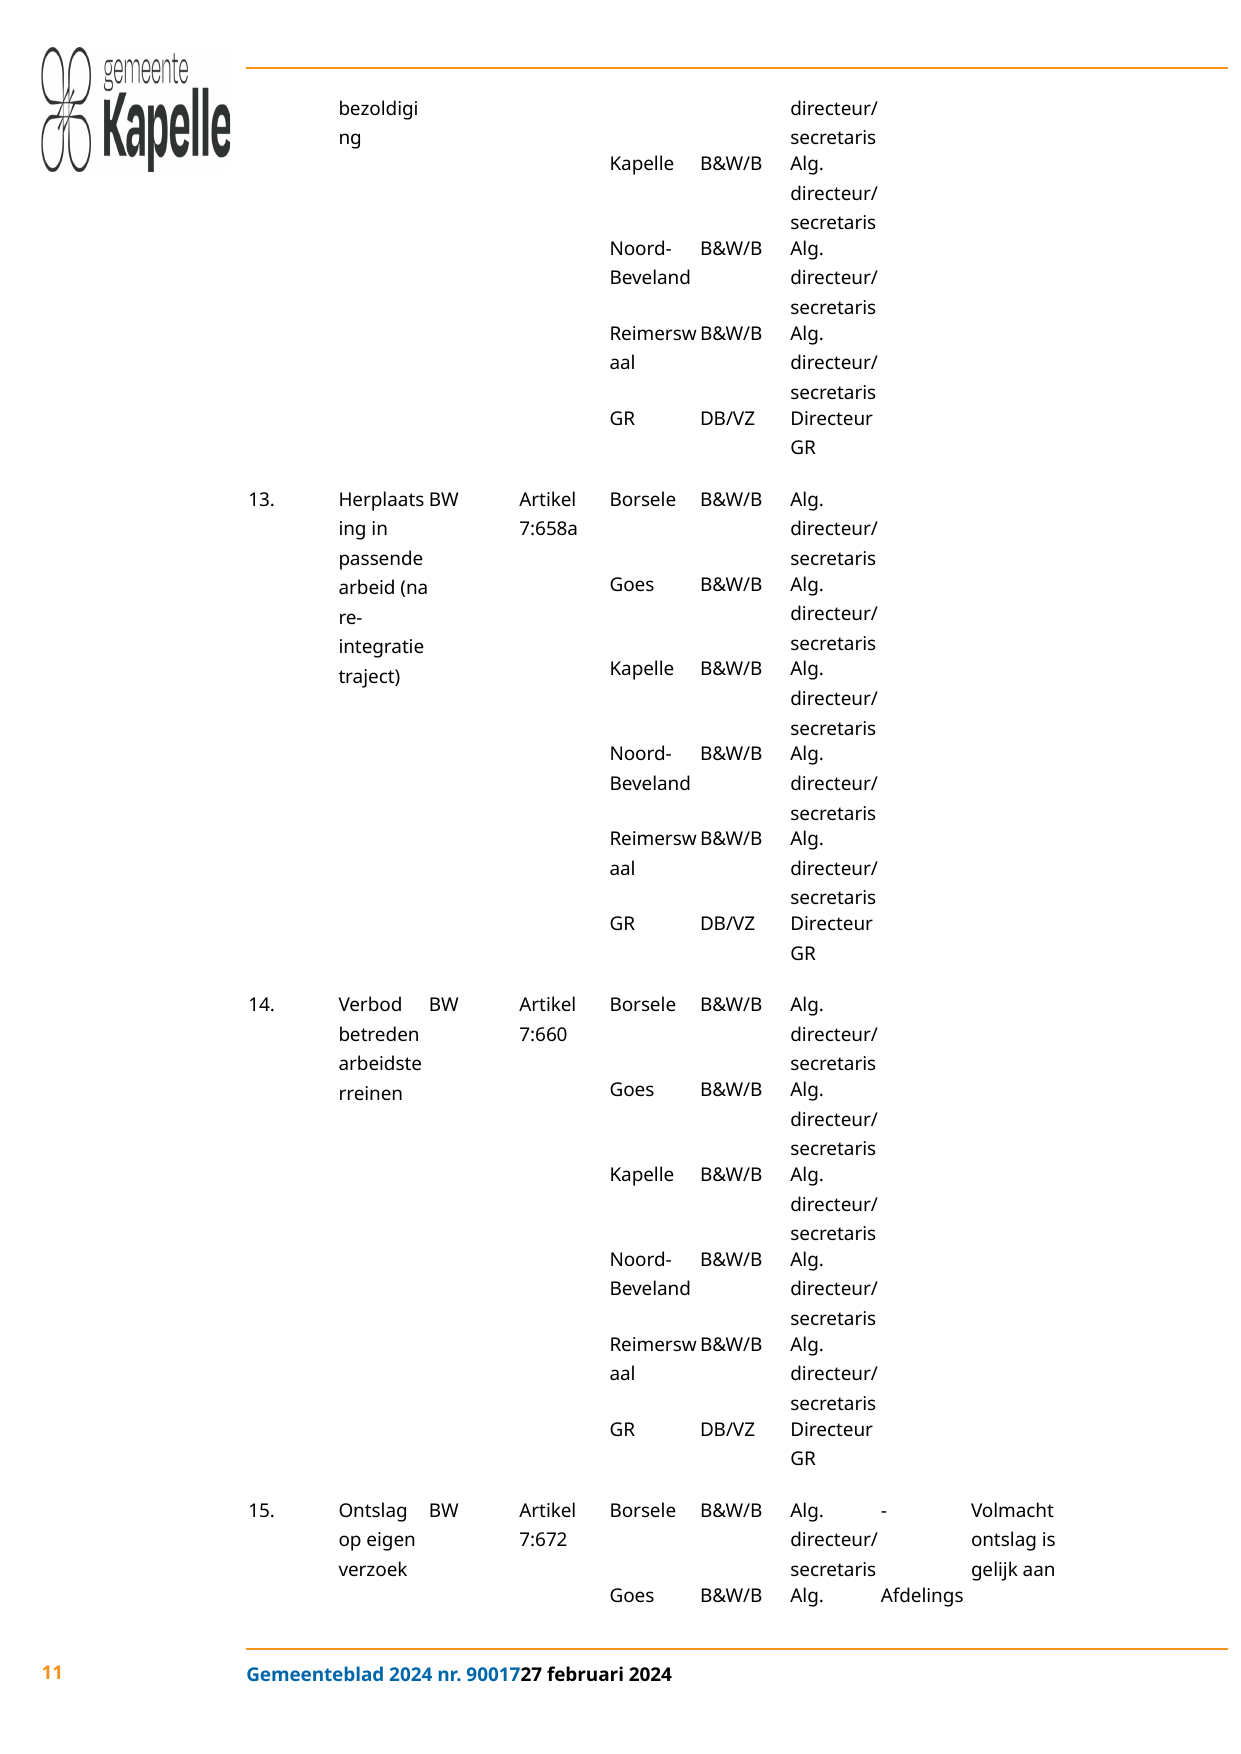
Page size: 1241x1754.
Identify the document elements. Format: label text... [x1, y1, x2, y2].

table_cell Alg. directeur/secretaris [790, 1497, 881, 1582]
table_cell Alg. directeur/secretaris [790, 991, 881, 1076]
table_cell BW [429, 991, 519, 1471]
table_cell Directeur GR [790, 910, 881, 966]
table_cell [519, 966, 609, 991]
table_cell [881, 1471, 971, 1497]
table_cell [609, 460, 700, 486]
table_cell Goes [609, 571, 700, 656]
table_cell 13. [248, 486, 338, 966]
table_cell [971, 95, 1061, 460]
table_cell [429, 966, 519, 991]
table_cell BW [429, 1497, 519, 1607]
table_cell [338, 966, 429, 991]
table_cell B&W/B [700, 1582, 790, 1607]
table_cell Afdelings [881, 1582, 971, 1607]
table_cell B&W/B [700, 486, 790, 571]
table_cell Alg. directeur/secretaris [790, 486, 881, 571]
table_cell Artikel 7:658a [519, 486, 609, 966]
table_cell Alg. directeur/secretaris [790, 656, 881, 741]
table_cell Directeur GR [790, 405, 881, 460]
table_cell B&W/B [700, 1497, 790, 1582]
table_cell GR [609, 405, 700, 460]
table_cell Alg. directeur/secretaris [790, 1076, 881, 1161]
table_cell [519, 95, 609, 460]
table_cell Goes [609, 1076, 700, 1161]
table_cell [700, 95, 790, 150]
table_cell [971, 460, 1061, 486]
table_cell B&W/B [700, 1076, 790, 1161]
table_cell Noord-Beveland [609, 741, 700, 825]
table_cell Directeur GR [790, 1416, 881, 1471]
table_cell B&W/B [700, 741, 790, 825]
table_cell Alg. directeur/secretaris [790, 1246, 881, 1331]
picture [41, 47, 231, 172]
table_cell - [881, 1497, 971, 1582]
table_cell [881, 95, 971, 460]
table_cell [971, 966, 1061, 991]
table_cell [609, 95, 700, 150]
table_cell 14. [248, 991, 338, 1471]
table_cell DB/VZ [700, 910, 790, 966]
table_cell Borsele [609, 1497, 700, 1582]
table_cell 15. [248, 1497, 338, 1607]
table_cell Reimerswaal [609, 825, 700, 910]
table_cell Noord-Beveland [609, 1246, 700, 1331]
table_cell [248, 95, 338, 460]
table_cell [790, 460, 881, 486]
table_cell Borsele [609, 486, 700, 571]
table_cell Artikel 7:672 [519, 1497, 609, 1607]
table_cell GR [609, 910, 700, 966]
table_cell Artikel 7:660 [519, 991, 609, 1471]
table_cell B&W/B [700, 825, 790, 910]
table_cell Alg. directeur/secretaris [790, 235, 881, 320]
table_cell Reimerswaal [609, 1331, 700, 1416]
table_cell [881, 486, 971, 966]
table_cell Alg. directeur/secretaris [790, 741, 881, 825]
table_cell [429, 95, 519, 460]
table_cell Kapelle [609, 656, 700, 741]
table_cell Noord-Beveland [609, 235, 700, 320]
table_cell B&W/B [700, 1161, 790, 1246]
table_cell B&W/B [700, 1246, 790, 1331]
table_cell [519, 1471, 609, 1497]
table_cell GR [609, 1416, 700, 1471]
table_cell bezoldiging [338, 95, 429, 460]
table_cell [519, 460, 609, 486]
table_cell BW [429, 486, 519, 966]
table_cell [790, 1471, 881, 1497]
table_cell Herplaatsing in passende arbeid (na re-integratietraject) [338, 486, 429, 966]
table_cell B&W/B [700, 656, 790, 741]
table_cell Kapelle [609, 150, 700, 235]
table_cell [700, 966, 790, 991]
table_cell [971, 991, 1061, 1471]
table_cell directeur/secretaris [790, 95, 881, 150]
table_cell Alg. directeur/secretaris [790, 320, 881, 405]
table_cell DB/VZ [700, 405, 790, 460]
table_cell [881, 460, 971, 486]
table_cell [790, 966, 881, 991]
table_cell DB/VZ [700, 1416, 790, 1471]
table_cell [881, 966, 971, 991]
table_cell Borsele [609, 991, 700, 1076]
table_cell [429, 460, 519, 486]
table_cell Alg. directeur/secretaris [790, 150, 881, 235]
table_cell [338, 460, 429, 486]
table_cell [700, 1471, 790, 1497]
table_cell B&W/B [700, 571, 790, 656]
table_cell Kapelle [609, 1161, 700, 1246]
table_cell [338, 1471, 429, 1497]
table_cell [248, 1471, 338, 1497]
table_cell [971, 1471, 1061, 1497]
table_cell Alg. [790, 1582, 881, 1607]
table_cell [248, 966, 338, 991]
table_cell B&W/B [700, 150, 790, 235]
table_cell [881, 991, 971, 1471]
table_cell B&W/B [700, 235, 790, 320]
table_cell B&W/B [700, 1331, 790, 1416]
table_cell [700, 460, 790, 486]
table_cell Reimerswaal [609, 320, 700, 405]
table_cell Alg. directeur/secretaris [790, 1331, 881, 1416]
table_cell Alg. directeur/secretaris [790, 1161, 881, 1246]
table_cell B&W/B [700, 320, 790, 405]
table_cell [609, 1471, 700, 1497]
table_cell Alg. directeur/secretaris [790, 571, 881, 656]
table_cell [248, 460, 338, 486]
table_cell [609, 966, 700, 991]
table_cell Volmacht ontslag is gelijk aan [971, 1497, 1061, 1607]
table_cell Ontslag op eigen verzoek [338, 1497, 429, 1607]
table_cell Goes [609, 1582, 700, 1607]
table_cell [971, 486, 1061, 966]
table_cell [429, 1471, 519, 1497]
table_cell Alg. directeur/secretaris [790, 825, 881, 910]
table_cell Verbod betreden arbeidsterreinen [338, 991, 429, 1471]
table_cell B&W/B [700, 991, 790, 1076]
